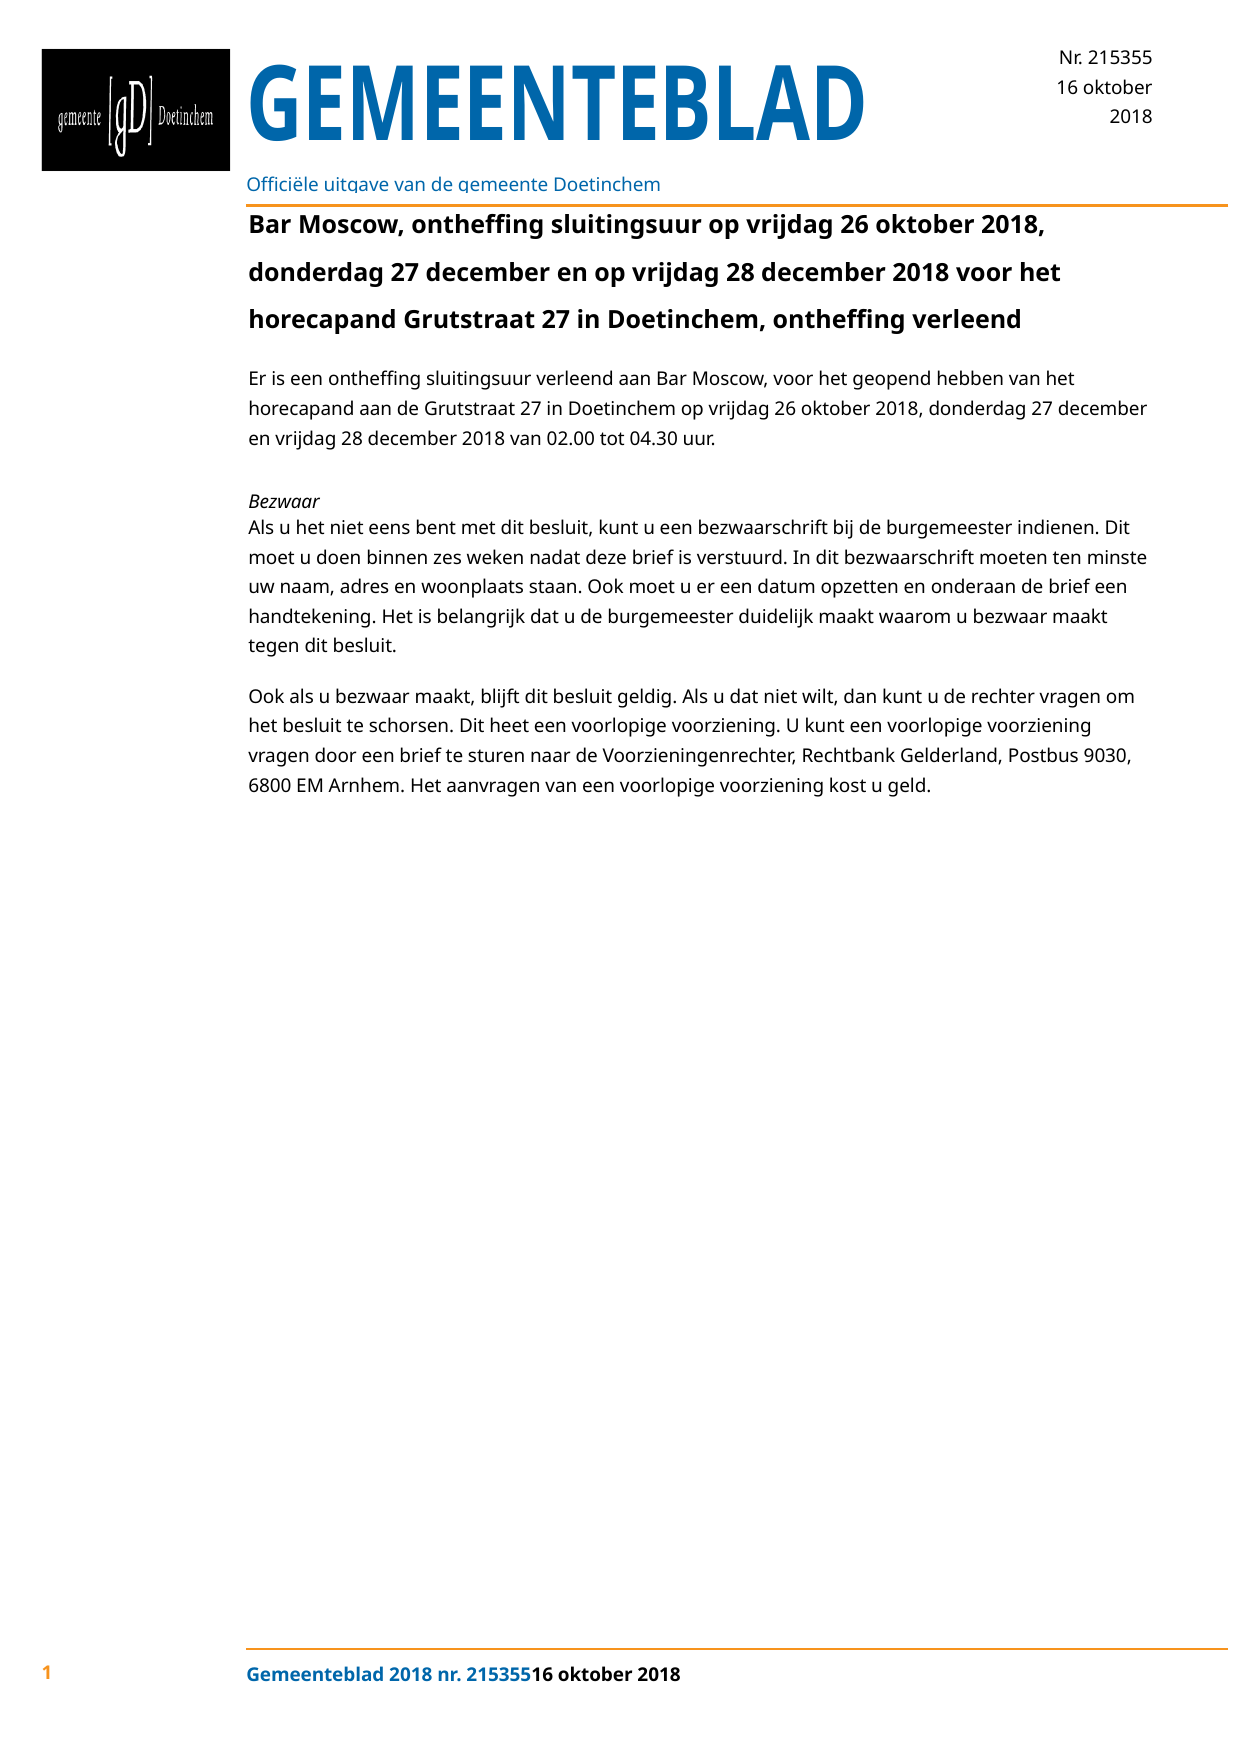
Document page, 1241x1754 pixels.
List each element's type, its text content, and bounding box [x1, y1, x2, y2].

picture [41, 47, 231, 172]
text Als u het niet eens bent met dit besluit, kunt u een bezwaarschrift bij de burgemeester indienen. Dit moet u doen binnen zes weken nadat deze brief is verstuurd. In dit bezwaarschrift moeten ten minste uw naam, adres en woonplaats staan. Ook moet u er een datum opzetten en onderaan de brief een handtekening. Het is belangrijk dat u de burgemeester duidelijk maakt waarom u bezwaar maakt tegen dit besluit. [248, 514, 1152, 658]
text Ook als u bezwaar maakt, blijft dit besluit geldig. Als u dat niet wilt, dan kunt u de rechter vragen om het besluit te schorsen. Dit heet een voorlopige voorziening. U kunt een voorlopige voorziening vragen door een brief te sturen naar de Voorzieningenrechter, Rechtbank Gelderland, Postbus 9030, 6800 EM Arnhem. Het aanvragen van een voorlopige voorziening kost u geld. [248, 683, 1152, 798]
text Bar Moscow, ontheffing sluitingsuur op vrijdag 26 oktober 2018, donderdag 27 december en op vrijdag 28 december 2018 voor het horecapand Grutstraat 27 in Doetinchem, ontheffing verleend [248, 207, 1152, 336]
text Er is een ontheffing sluitingsuur verleend aan Bar Moscow, voor het geopend hebben van het horecapand aan de Grutstraat 27 in Doetinchem op vrijdag 26 oktober 2018, donderdag 27 december en vrijdag 28 december 2018 van 02.00 tot 04.30 uur. [248, 366, 1152, 450]
text Bezwaar [248, 489, 1152, 514]
